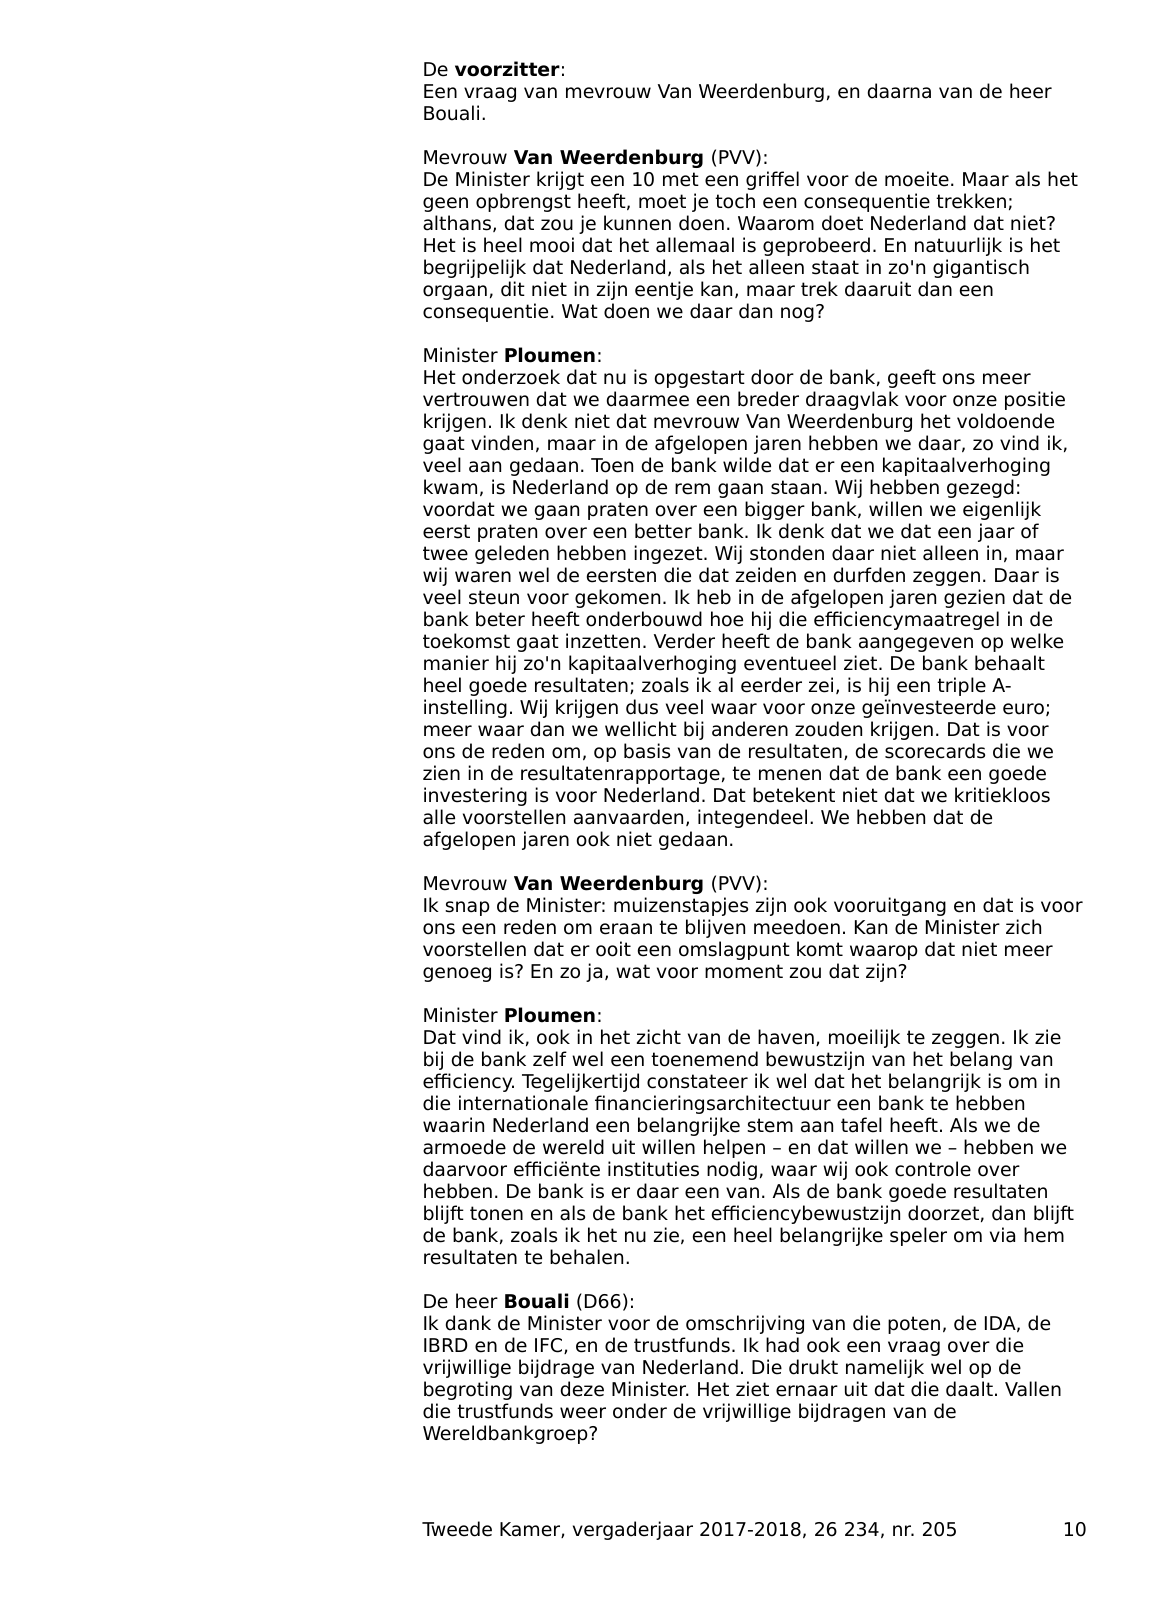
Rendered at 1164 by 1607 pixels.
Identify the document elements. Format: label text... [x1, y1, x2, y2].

text Dat vind ik, ook in het zicht van de haven, moeilijk te zeggen. Ik zie bij de bank zelf wel een toenemend bewustzijn van het belang van efficiency. Tegelijkertijd constateer ik wel dat het belangrijk is om in die internationale financieringsarchitectuur een bank te hebben waarin Nederland een belangrijke stem aan tafel heeft. Als we de armoede de wereld uit willen helpen – en dat willen we – hebben we daarvoor efficiënte instituties nodig, waar wij ook controle over hebben. De bank is er daar een van. Als de bank goede resultaten blijft tonen en als de bank het efficiencybewustzijn doorzet, dan blijft de bank, zoals ik het nu zie, een heel belangrijke speler om via hem resultaten te behalen. [422, 1027, 1087, 1269]
text Een vraag van mevrouw Van Weerdenburg, en daarna van de heer Bouali. [422, 81, 1087, 125]
text Minister Ploumen: [422, 345, 1087, 367]
text Mevrouw Van Weerdenburg (PVV): [422, 147, 1087, 169]
text De heer Bouali (D66): [422, 1291, 1087, 1313]
text De Minister krijgt een 10 met een griffel voor de moeite. Maar als het geen opbrengst heeft, moet je toch een consequentie trekken; althans, dat zou je kunnen doen. Waarom doet Nederland dat niet? Het is heel mooi dat het allemaal is geprobeerd. En natuurlijk is het begrijpelijk dat Nederland, als het alleen staat in zo'n gigantisch orgaan, dit niet in zijn eentje kan, maar trek daaruit dan een consequentie. Wat doen we daar dan nog? [422, 169, 1087, 323]
text Het onderzoek dat nu is opgestart door de bank, geeft ons meer vertrouwen dat we daarmee een breder draagvlak voor onze positie krijgen. Ik denk niet dat mevrouw Van Weerdenburg het voldoende gaat vinden, maar in de afgelopen jaren hebben we daar, zo vind ik, veel aan gedaan. Toen de bank wilde dat er een kapitaalverhoging kwam, is Nederland op de rem gaan staan. Wij hebben gezegd: voordat we gaan praten over een bigger bank, willen we eigenlijk eerst praten over een better bank. Ik denk dat we dat een jaar of twee geleden hebben ingezet. Wij stonden daar niet alleen in, maar wij waren wel de eersten die dat zeiden en durfden zeggen. Daar is veel steun voor gekomen. Ik heb in de afgelopen jaren gezien dat de bank beter heeft onderbouwd hoe hij die efficiencymaatregel in de toekomst gaat inzetten. Verder heeft de bank aangegeven op welke manier hij zo'n kapitaalverhoging eventueel ziet. De bank behaalt heel goede resultaten; zoals ik al eerder zei, is hij een triple A-instelling. Wij krijgen dus veel waar voor onze geïnvesteerde euro; meer waar dan we wellicht bij anderen zouden krijgen. Dat is voor ons de reden om, op basis van de resultaten, de scorecards die we zien in de resultatenrapportage, te menen dat de bank een goede investering is voor Nederland. Dat betekent niet dat we kritiekloos alle voorstellen aanvaarden, integendeel. We hebben dat de afgelopen jaren ook niet gedaan. [422, 367, 1087, 851]
text Ik dank de Minister voor de omschrijving van die poten, de IDA, de IBRD en de IFC, en de trustfunds. Ik had ook een vraag over die vrijwillige bijdrage van Nederland. Die drukt namelijk wel op de begroting van deze Minister. Het ziet ernaar uit dat die daalt. Vallen die trustfunds weer onder de vrijwillige bijdragen van de Wereldbankgroep? [422, 1313, 1087, 1445]
text Minister Ploumen: [422, 1005, 1087, 1027]
text De voorzitter: [422, 59, 1087, 81]
text Mevrouw Van Weerdenburg (PVV): [422, 873, 1087, 895]
text Ik snap de Minister: muizenstapjes zijn ook vooruitgang en dat is voor ons een reden om eraan te blijven meedoen. Kan de Minister zich voorstellen dat er ooit een omslagpunt komt waarop dat niet meer genoeg is? En zo ja, wat voor moment zou dat zijn? [422, 895, 1087, 983]
